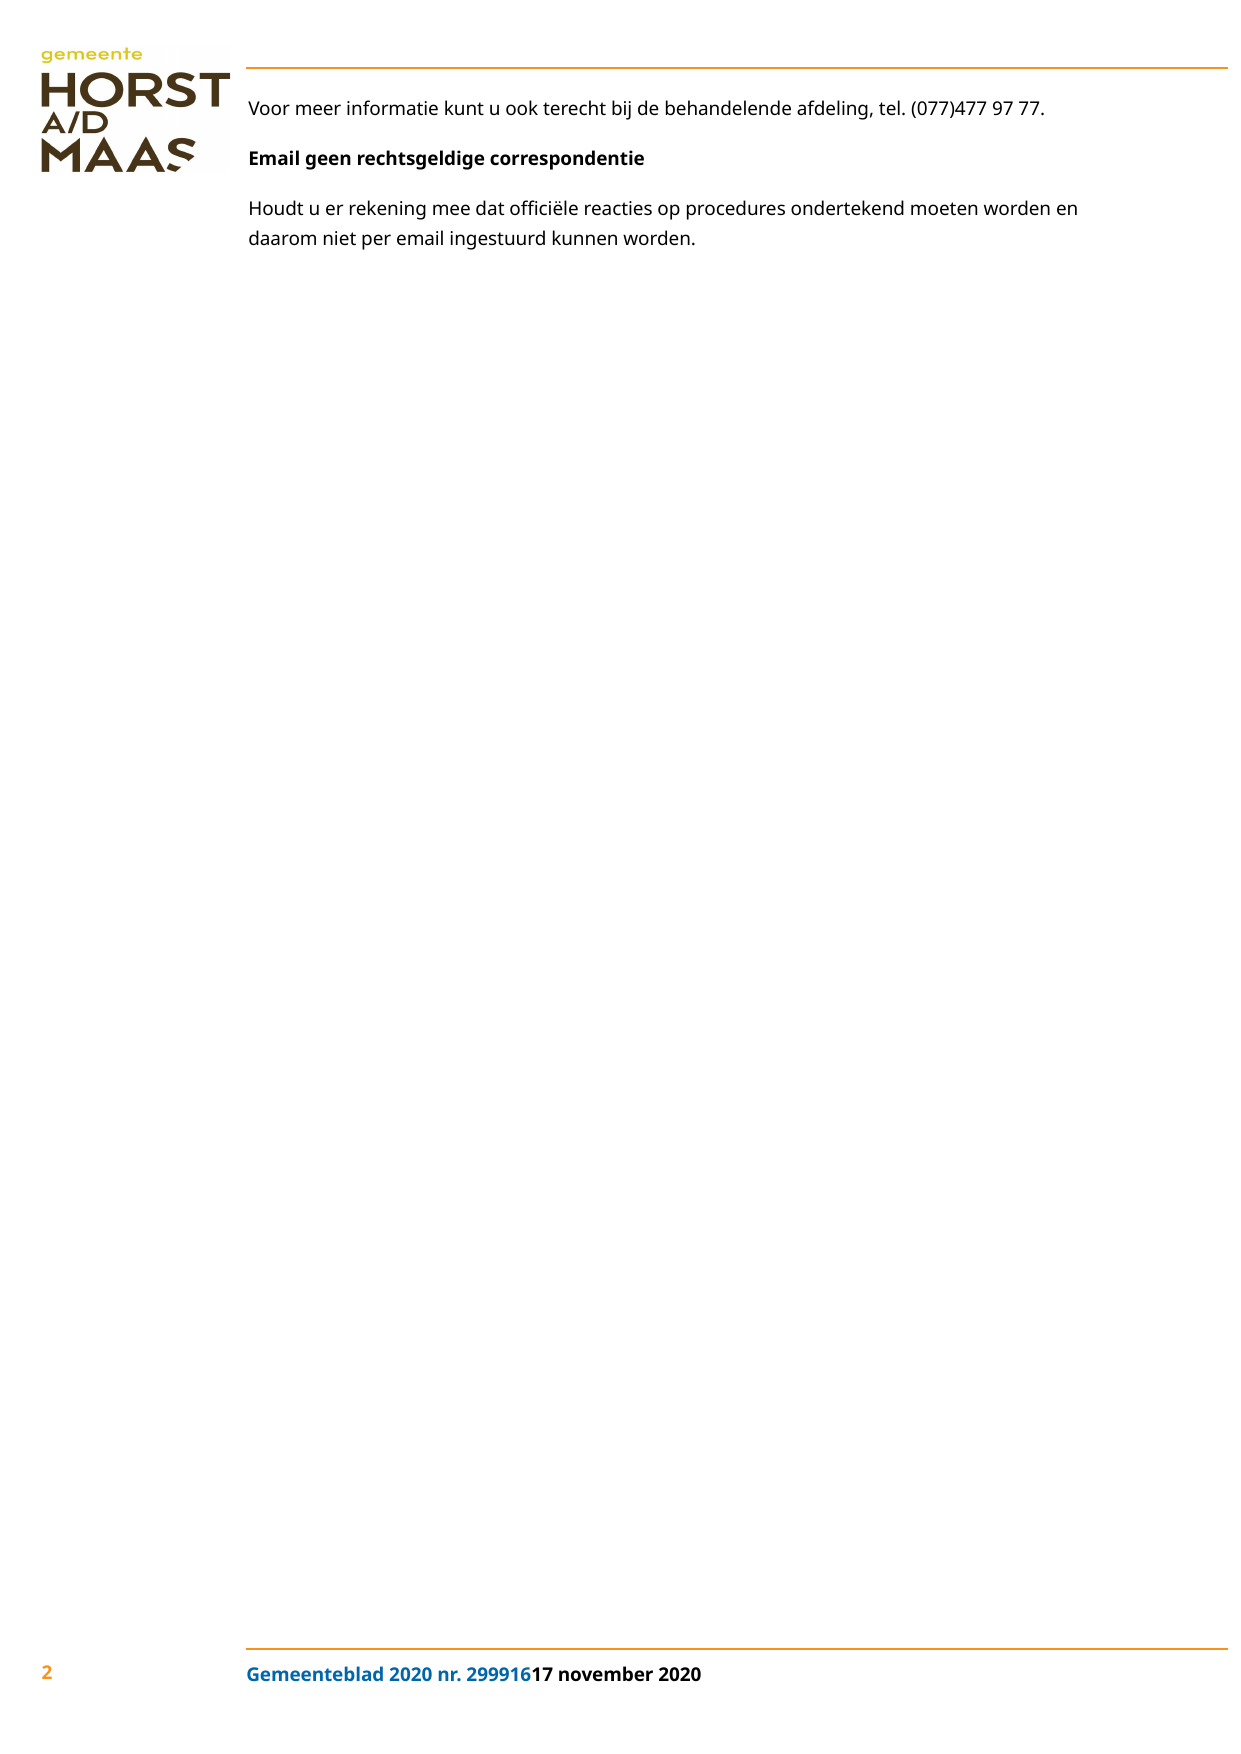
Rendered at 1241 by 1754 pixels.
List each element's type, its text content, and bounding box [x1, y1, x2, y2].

text Email geen rechtsgeldige correspondentie [248, 145, 1152, 171]
text Houdt u er rekening mee dat officiële reacties op procedures ondertekend moeten worden en daarom niet per email ingestuurd kunnen worden. [248, 196, 1152, 251]
text Voor meer informatie kunt u ook terecht bij de behandelende afdeling, tel. (077)477 97 77. [248, 95, 1152, 121]
picture [41, 47, 231, 172]
